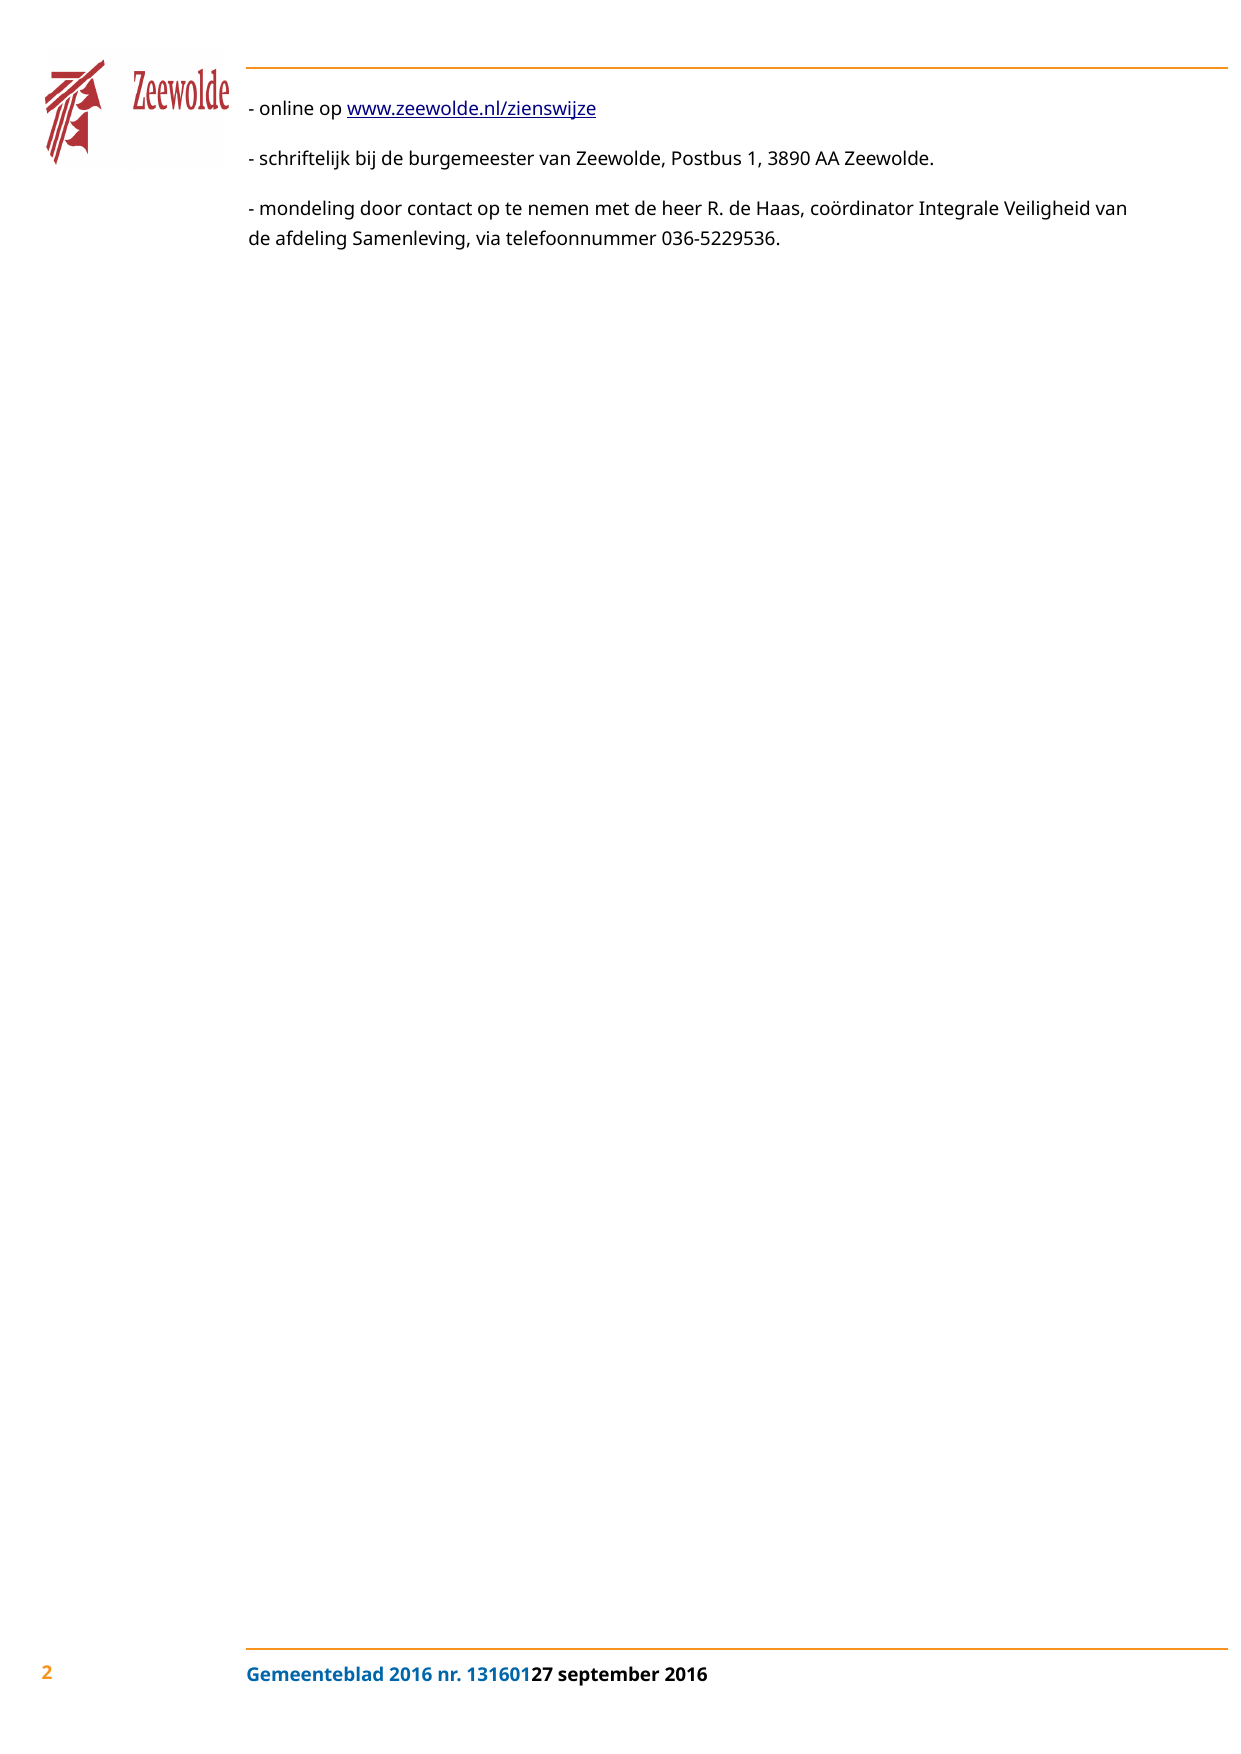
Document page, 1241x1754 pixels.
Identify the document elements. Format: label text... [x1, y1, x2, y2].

text - mondeling door contact op te nemen met de heer R. de Haas, coördinator Integrale Veiligheid van de afdeling Samenleving, via telefoonnummer 036-5229536. [248, 196, 1152, 251]
text - online op www.zeewolde.nl/zienswijze [248, 95, 1152, 121]
picture [41, 47, 231, 172]
text - schriftelijk bij de burgemeester van Zeewolde, Postbus 1, 3890 AA Zeewolde. [248, 145, 1152, 171]
